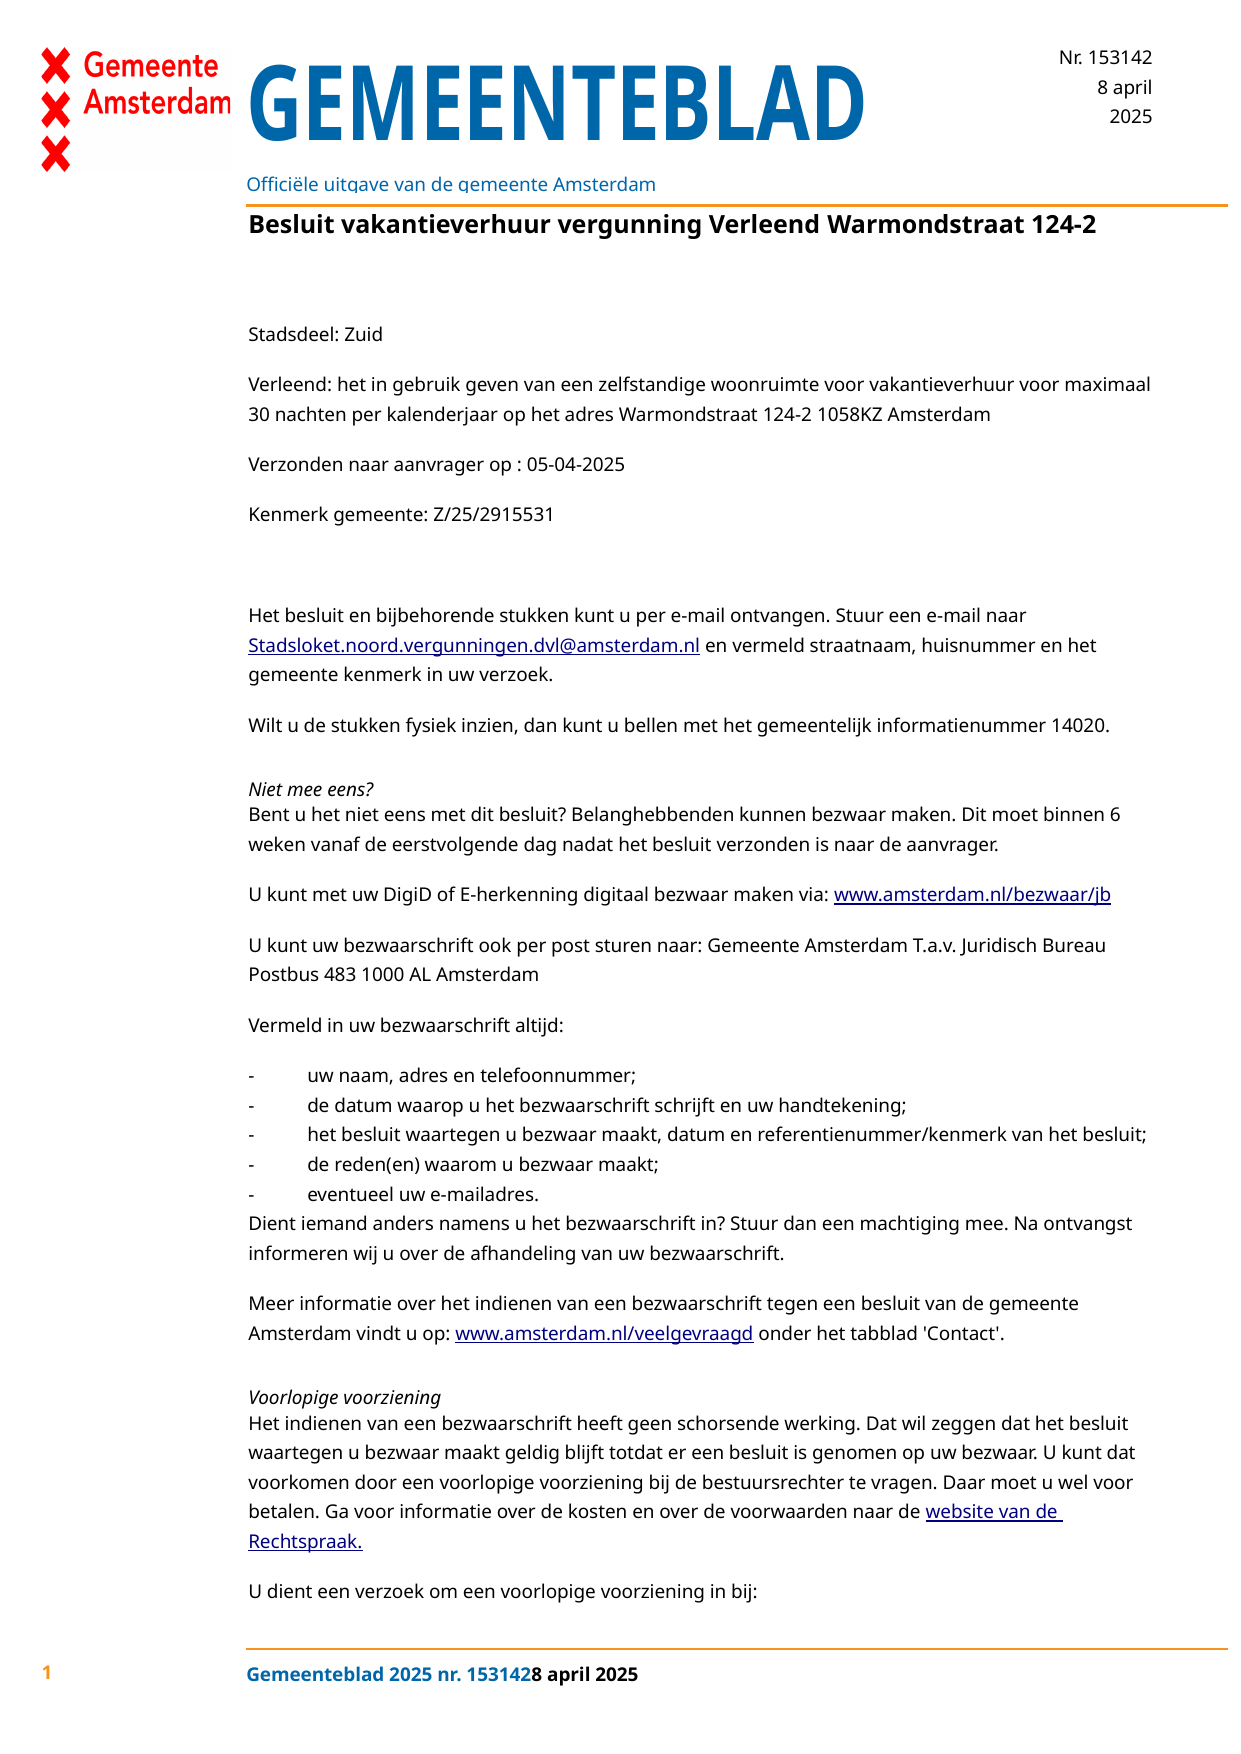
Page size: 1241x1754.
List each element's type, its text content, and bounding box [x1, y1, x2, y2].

list de reden(en) waarom u bezwaar maakt; [248, 1151, 1152, 1177]
text Niet mee eens? [248, 776, 1152, 802]
text Wilt u de stukken fysiek inzien, dan kunt u bellen met het gemeentelijk informatienummer 14020. [248, 712, 1152, 738]
text Het besluit en bijbehorende stukken kunt u per e-mail ontvangen. Stuur een e-mail naar Stadsloket.noord.vergunningen.dvl@amsterdam.nl en vermeld straatnaam, huisnummer en het gemeente kenmerk in uw verzoek. [248, 602, 1152, 687]
text Verleend: het in gebruik geven van een zelfstandige woonruimte voor vakantieverhuur voor maximaal 30 nachten per kalenderjaar op het adres Warmondstraat 124-2 1058KZ Amsterdam [248, 371, 1152, 426]
text Besluit vakantieverhuur vergunning Verleend Warmondstraat 124-2 [248, 207, 1152, 241]
text Stadsdeel: Zuid [248, 321, 1152, 346]
text Bent u het niet eens met dit besluit? Belanghebbenden kunnen bezwaar maken. Dit moet binnen 6 weken vanaf de eerstvolgende dag nadat het besluit verzonden is naar de aanvrager. [248, 802, 1152, 857]
text U dient een verzoek om een voorlopige voorziening in bij: [248, 1578, 1152, 1604]
text Verzonden naar aanvrager op : 05-04-2025 [248, 451, 1152, 477]
list uw naam, adres en telefoonnummer; [248, 1062, 1152, 1088]
list eventueel uw e-mailadres. [248, 1181, 1152, 1207]
text Kenmerk gemeente: Z/25/2915531 [248, 502, 1152, 527]
text Meer informatie over het indienen van een bezwaarschrift tegen een besluit van de gemeente Amsterdam vindt u op: www.amsterdam.nl/veelgevraagd onder het tabblad 'Contact'. [248, 1290, 1152, 1346]
list de datum waarop u het bezwaarschrift schrijft en uw handtekening; [248, 1092, 1152, 1118]
text Voorlopige voorziening [248, 1384, 1152, 1410]
text Vermeld in uw bezwaarschrift altijd: [248, 1012, 1152, 1038]
text Dient iemand anders namens u het bezwaarschrift in? Stuur dan een machtiging mee. Na ontvangst informeren wij u over de afhandeling van uw bezwaarschrift. [248, 1210, 1152, 1266]
text Het indienen van een bezwaarschrift heeft geen schorsende werking. Dat wil zeggen dat het besluit waartegen u bezwaar maakt geldig blijft totdat er een besluit is genomen op uw bezwaar. U kunt dat voorkomen door een voorlopige voorziening bij de bestuursrechter te vragen. Daar moet u wel voor betalen. Ga voor informatie over de kosten en over de voorwaarden naar de website van de Rechtspraak. [248, 1410, 1152, 1554]
text U kunt uw bezwaarschrift ook per post sturen naar: Gemeente Amsterdam T.a.v. Juridisch Bureau Postbus 483 1000 AL Amsterdam [248, 932, 1152, 987]
list het besluit waartegen u bezwaar maakt, datum en referentienummer/kenmerk van het besluit; [248, 1122, 1152, 1147]
picture [41, 47, 231, 172]
text U kunt met uw DigiD of E-herkenning digitaal bezwaar maken via: www.amsterdam.nl/bezwaar/jb [248, 882, 1152, 907]
